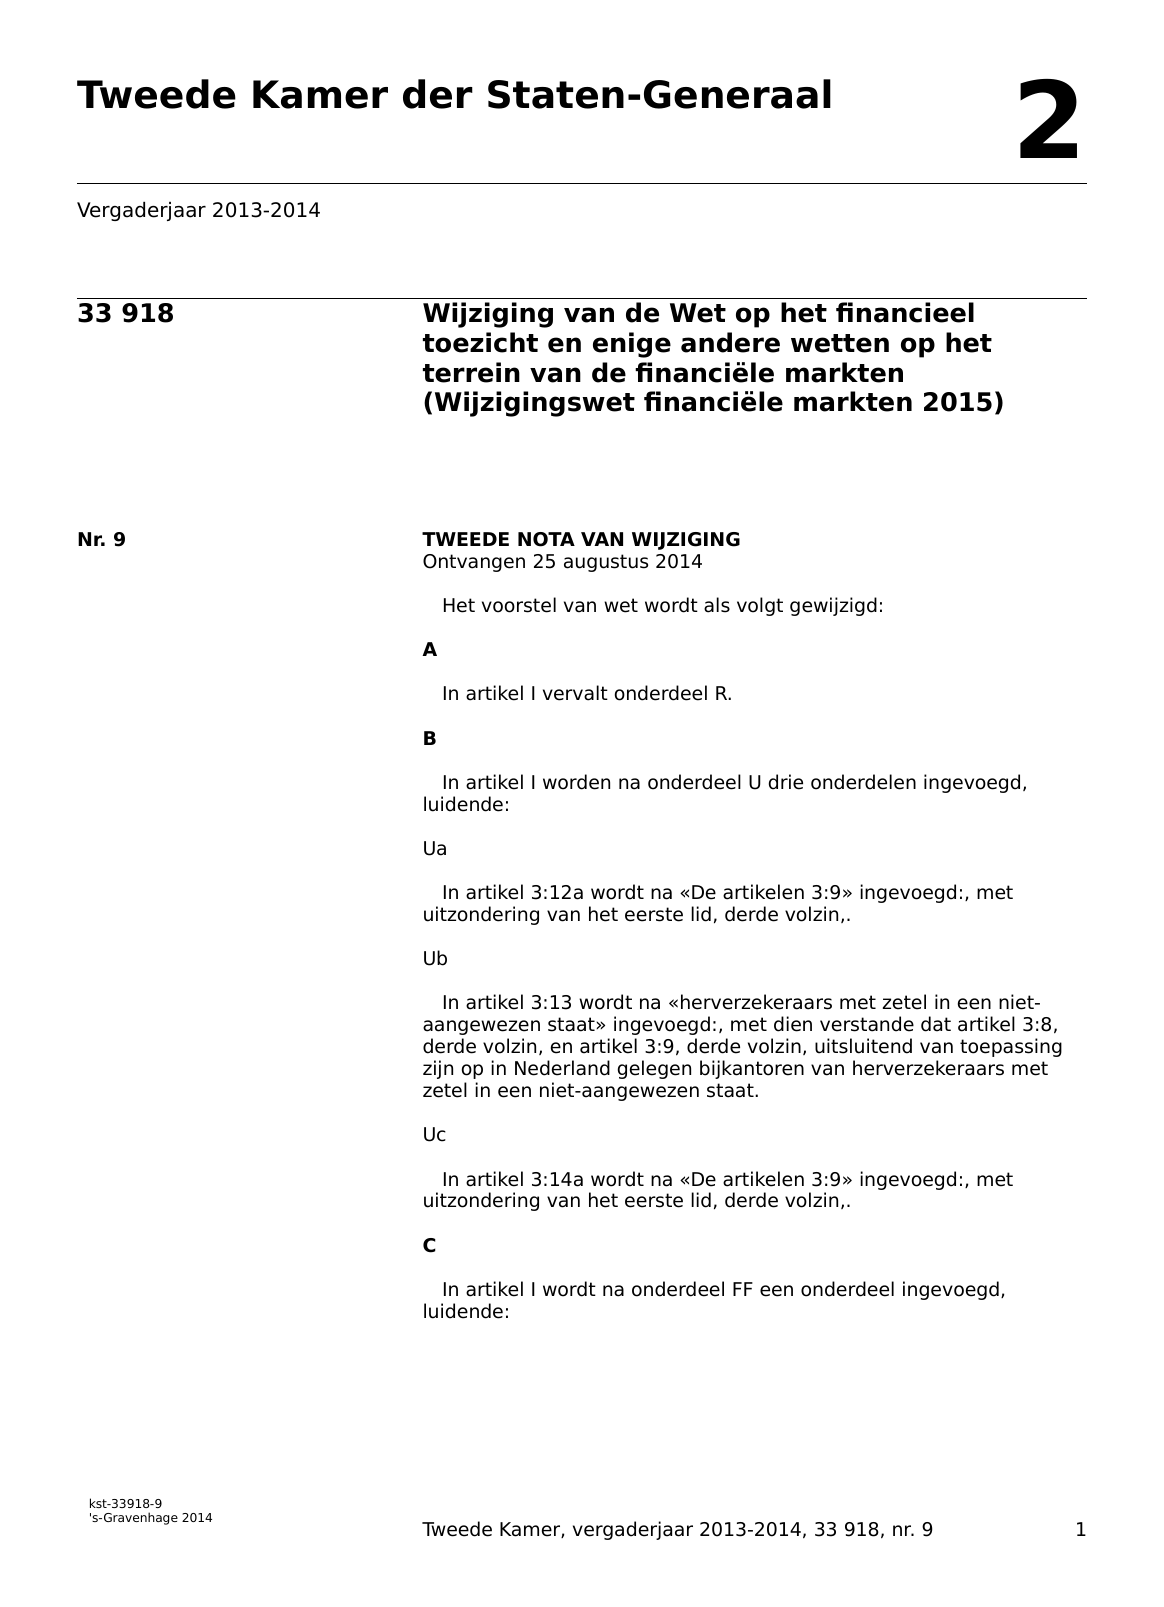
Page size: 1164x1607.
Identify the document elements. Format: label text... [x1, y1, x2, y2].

table_header 2 [886, 59, 1087, 183]
text In artikel 3:14a wordt na «De artikelen 3:9» ingevoegd:, met uitzondering van het eerste lid, derde volzin,. [422, 1168, 1087, 1212]
text kst-33918-9 [88, 1497, 323, 1511]
text In artikel I vervalt onderdeel R. [422, 683, 1087, 705]
subtitle Uc [422, 1124, 1087, 1146]
text In artikel 3:13 wordt na «herverzekeraars met zetel in een niet-aangewezen staat» ingevoegd:, met dien verstande dat artikel 3:8, derde volzin, en artikel 3:9, derde volzin, uitsluitend van toepassing zijn op in Nederland gelegen bijkantoren van herverzekeraars met zetel in een niet-aangewezen staat. [422, 992, 1087, 1102]
subtitle C [422, 1234, 1087, 1257]
subtitle Nr. 9 TWEEDE NOTA VAN WIJZIGING [77, 529, 1087, 551]
text Het voorstel van wet wordt als volgt gewijzigd: [422, 595, 1087, 617]
text In artikel I worden na onderdeel U drie onderdelen ingevoegd, luidende: [422, 772, 1087, 816]
table_cell Vergaderjaar 2013-2014 [77, 184, 1087, 298]
text 's-Gravenhage 2014 [88, 1511, 323, 1525]
subtitle A [422, 639, 1087, 661]
table_header Tweede Kamer der Staten-Generaal [77, 59, 886, 183]
subtitle Ub [422, 948, 1087, 970]
text In artikel 3:12a wordt na «De artikelen 3:9» ingevoegd:, met uitzondering van het eerste lid, derde volzin,. [422, 882, 1087, 926]
subtitle Ua [422, 838, 1087, 860]
text In artikel I wordt na onderdeel FF een onderdeel ingevoegd, luidende: [422, 1279, 1087, 1323]
subtitle 33 918 Wijziging van de Wet op het financieel toezicht en enige andere wetten op het terrein van de financiële markten (Wijzigingswet financiële markten 2015) [77, 299, 1087, 418]
text Ontvangen 25 augustus 2014 [422, 551, 1087, 573]
subtitle B [422, 727, 1087, 749]
